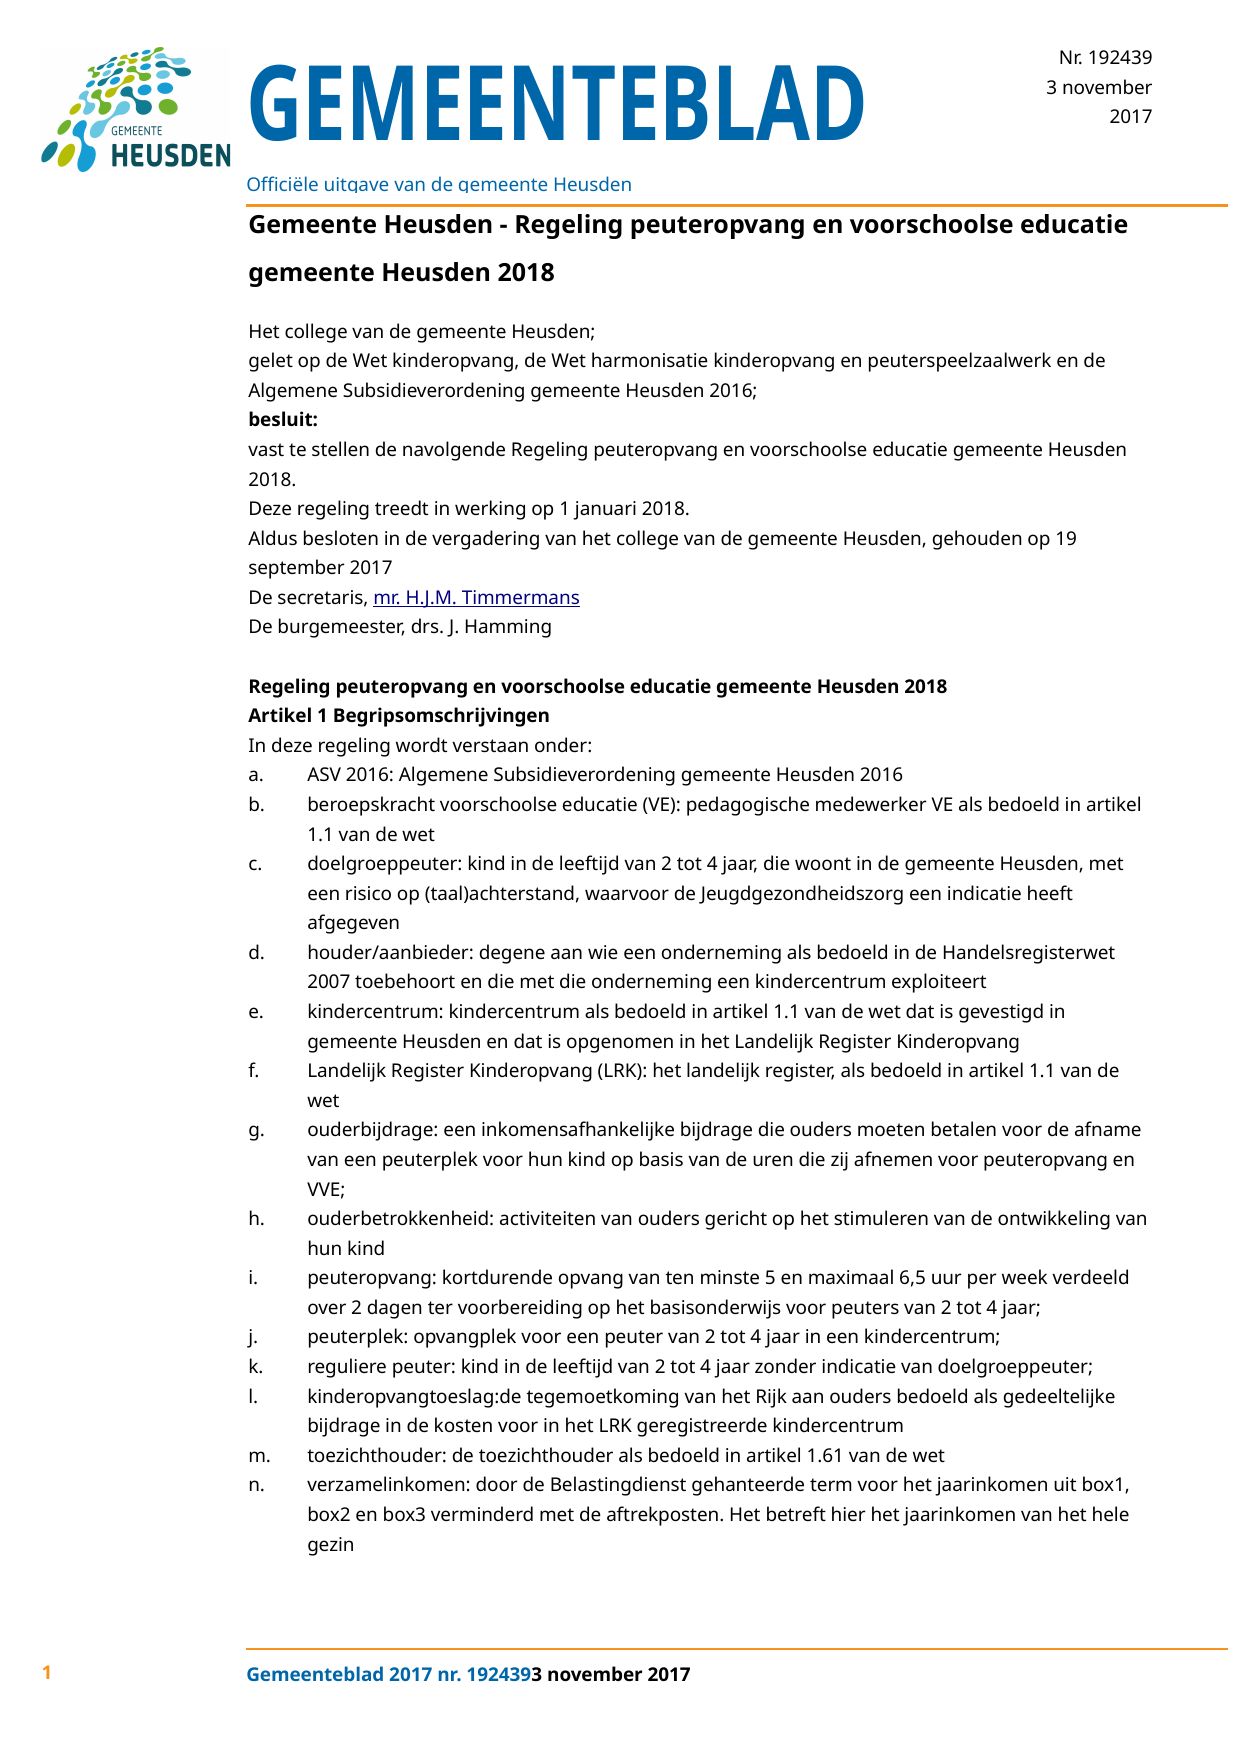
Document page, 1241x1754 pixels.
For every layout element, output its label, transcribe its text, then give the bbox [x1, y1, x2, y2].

text In deze regeling wordt verstaan onder: [248, 732, 1152, 758]
text De burgemeester, drs. J. Hamming [248, 614, 1152, 639]
list houder/aanbieder: degene aan wie een onderneming als bedoeld in de Handelsregisterwet 2007 toebehoort en die met die onderneming een kindercentrum exploiteert [248, 939, 1152, 994]
list peuteropvang: kortdurende opvang van ten minste 5 en maximaal 6,5 uur per week verdeeld over 2 dagen ter voorbereiding op het basisonderwijs voor peuters van 2 tot 4 jaar; [248, 1264, 1152, 1320]
list peuterplek: opvangplek voor een peuter van 2 tot 4 jaar in een kindercentrum; [248, 1324, 1152, 1349]
list ASV 2016: Algemene Subsidieverordening gemeente Heusden 2016 [248, 762, 1152, 787]
picture [41, 47, 231, 172]
text De secretaris, mr. H.J.M. Timmermans [248, 584, 1152, 610]
text Regeling peuteropvang en voorschoolse educatie gemeente Heusden 2018 [248, 673, 1152, 699]
text Deze regeling treedt in werking op 1 januari 2018. [248, 495, 1152, 521]
list ouderbetrokkenheid: activiteiten van ouders gericht op het stimuleren van de ontwikkeling van hun kind [248, 1205, 1152, 1261]
list toezichthouder: de toezichthouder als bedoeld in artikel 1.61 van de wet [248, 1442, 1152, 1468]
text vast te stellen de navolgende Regeling peuteropvang en voorschoolse educatie gemeente Heusden 2018. [248, 436, 1152, 492]
text Gemeente Heusden - Regeling peuteropvang en voorschoolse educatie gemeente Heusden 2018 [248, 207, 1152, 288]
text besluit: [248, 407, 1152, 432]
list ouderbijdrage: een inkomensafhankelijke bijdrage die ouders moeten betalen voor de afname van een peuterplek voor hun kind op basis van de uren die zij afnemen voor peuteropvang en VVE; [248, 1117, 1152, 1202]
list kinderopvangtoeslag:de tegemoetkoming van het Rijk aan ouders bedoeld als gedeeltelijke bijdrage in de kosten voor in het LRK geregistreerde kindercentrum [248, 1383, 1152, 1438]
list reguliere peuter: kind in de leeftijd van 2 tot 4 jaar zonder indicatie van doelgroeppeuter; [248, 1353, 1152, 1379]
text gelet op de Wet kinderopvang, de Wet harmonisatie kinderopvang en peuterspeelzaalwerk en de Algemene Subsidieverordening gemeente Heusden 2016; [248, 347, 1152, 403]
list beroepskracht voorschoolse educatie (VE): pedagogische medewerker VE als bedoeld in artikel 1.1 van de wet [248, 791, 1152, 847]
text Het college van de gemeente Heusden; [248, 318, 1152, 344]
list kindercentrum: kindercentrum als bedoeld in artikel 1.1 van de wet dat is gevestigd in gemeente Heusden en dat is opgenomen in het Landelijk Register Kinderopvang [248, 998, 1152, 1054]
list Landelijk Register Kinderopvang (LRK): het landelijk register, als bedoeld in artikel 1.1 van de wet [248, 1057, 1152, 1113]
text Artikel 1 Begripsomschrijvingen [248, 702, 1152, 728]
text Aldus besloten in de vergadering van het college van de gemeente Heusden, gehouden op 19 september 2017 [248, 525, 1152, 580]
list doelgroeppeuter: kind in de leeftijd van 2 tot 4 jaar, die woont in de gemeente Heusden, met een risico op (taal)achterstand, waarvoor de Jeugdgezondheidszorg een indicatie heeft afgegeven [248, 850, 1152, 935]
list verzamelinkomen: door de Belastingdienst gehanteerde term voor het jaarinkomen uit box1, box2 en box3 verminderd met de aftrekposten. Het betreft hier het jaarinkomen van het hele gezin [248, 1472, 1152, 1557]
